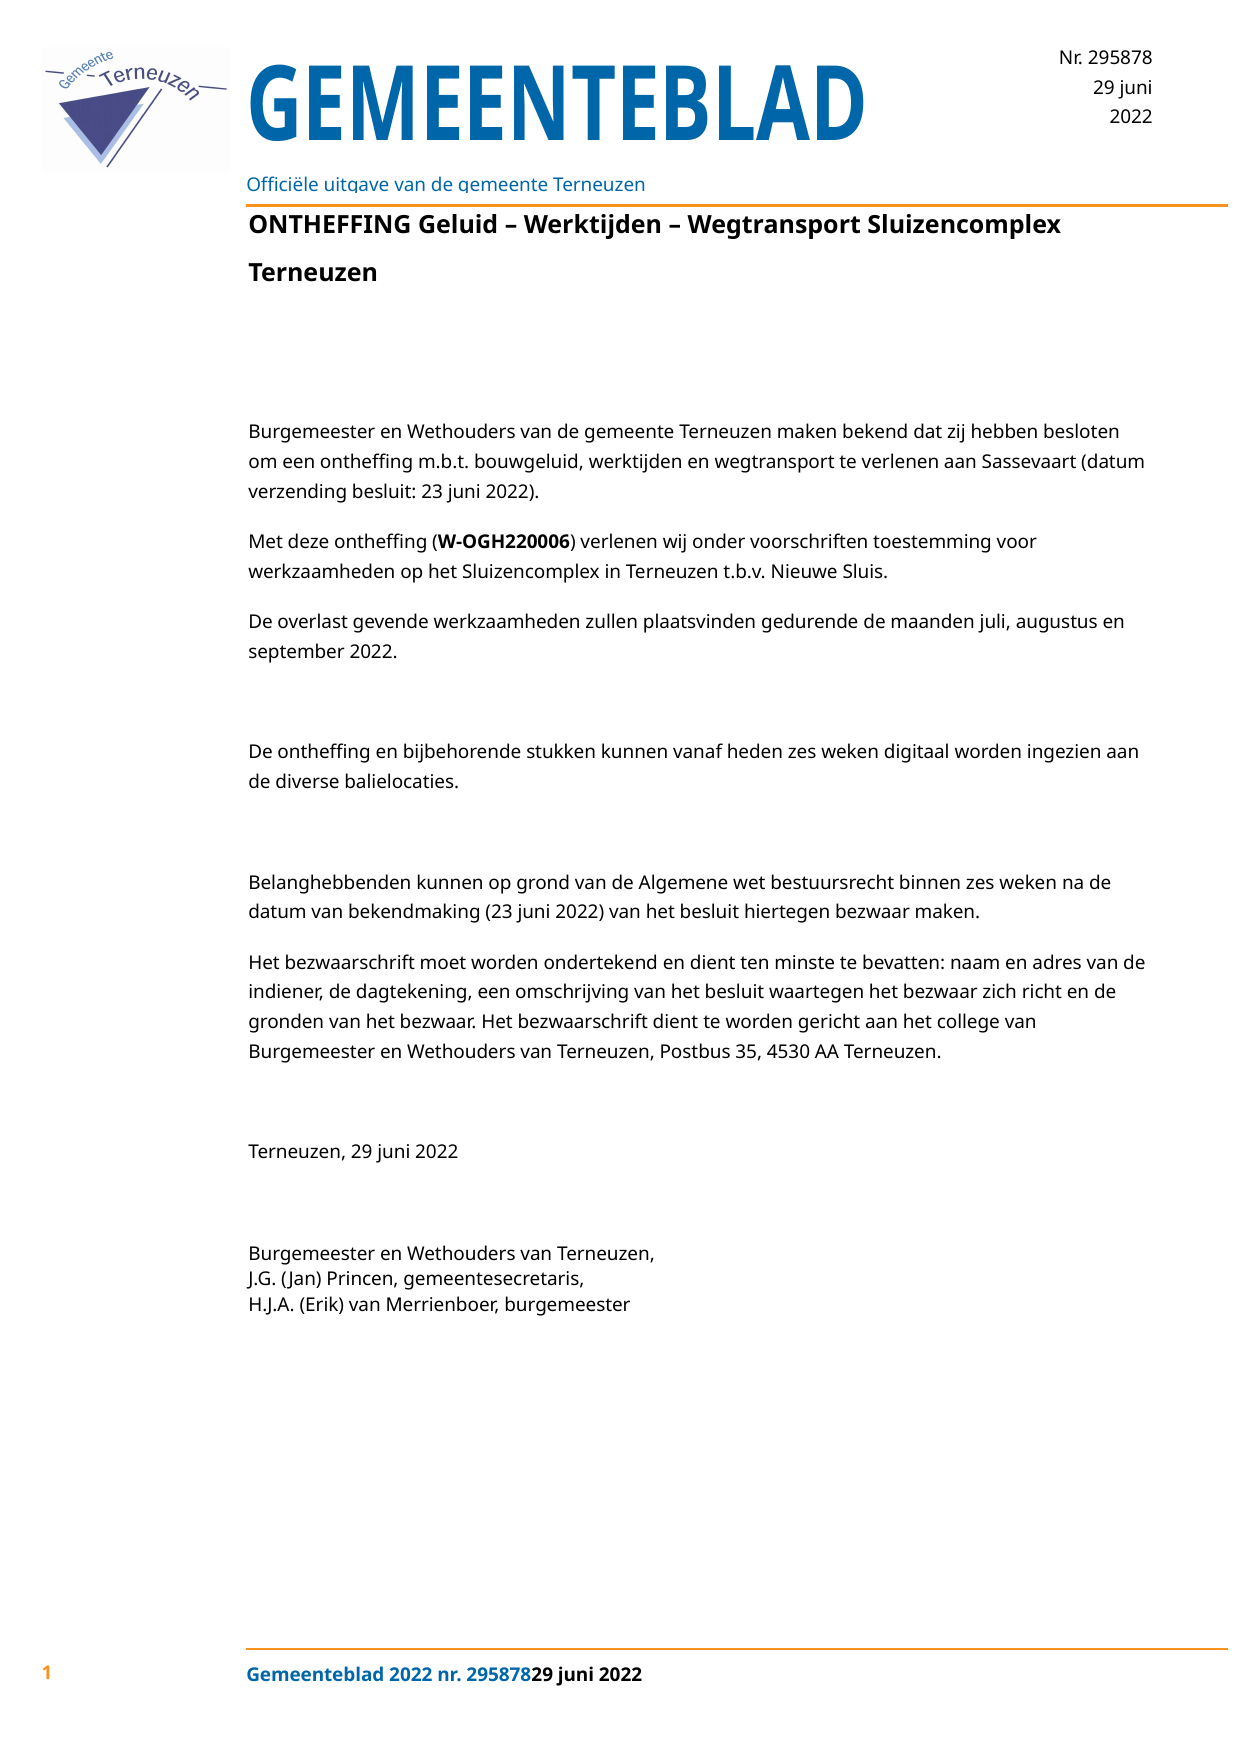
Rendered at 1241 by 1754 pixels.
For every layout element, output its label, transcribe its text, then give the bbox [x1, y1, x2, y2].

picture [41, 47, 231, 172]
text Met deze ontheffing (W-OGH220006) verlenen wij onder voorschriften toestemming voor werkzaamheden op het Sluizencomplex in Terneuzen t.b.v. Nieuwe Sluis. [248, 528, 1152, 584]
text Terneuzen, 29 juni 2022 [248, 1139, 1152, 1164]
text Het bezwaarschrift moet worden ondertekend en dient ten minste te bevatten: naam en adres van de indiener, de dagtekening, een omschrijving van het besluit waartegen het bezwaar zich richt en de gronden van het bezwaar. Het bezwaarschrift dient te worden gericht aan het college van Burgemeester en Wethouders van Terneuzen, Postbus 35, 4530 AA Terneuzen. [248, 949, 1152, 1064]
text ONTHEFFING Geluid – Werktijden – Wegtransport Sluizencomplex Terneuzen [248, 207, 1152, 288]
text De ontheffing en bijbehorende stukken kunnen vanaf heden zes weken digitaal worden ingezien aan de diverse balielocaties. [248, 739, 1152, 794]
text Burgemeester en Wethouders van de gemeente Terneuzen maken bekend dat zij hebben besloten om een ontheffing m.b.t. bouwgeluid, werktijden en wegtransport te verlenen aan Sassevaart (datum verzending besluit: 23 juni 2022). [248, 419, 1152, 504]
table_cell J.G. (Jan) Princen, gemeentesecretaris, [248, 1265, 837, 1291]
table_header Burgemeester en Wethouders van Terneuzen, [248, 1240, 1152, 1265]
table_cell H.J.A. (Erik) van Merrienboer, burgemeester [248, 1291, 1152, 1317]
text De overlast gevende werkzaamheden zullen plaatsvinden gedurende de maanden juli, augustus en september 2022. [248, 608, 1152, 664]
text Belanghebbenden kunnen op grond van de Algemene wet bestuursrecht binnen zes weken na de datum van bekendmaking (23 juni 2022) van het besluit hiertegen bezwaar maken. [248, 869, 1152, 924]
table_cell [837, 1265, 1152, 1291]
